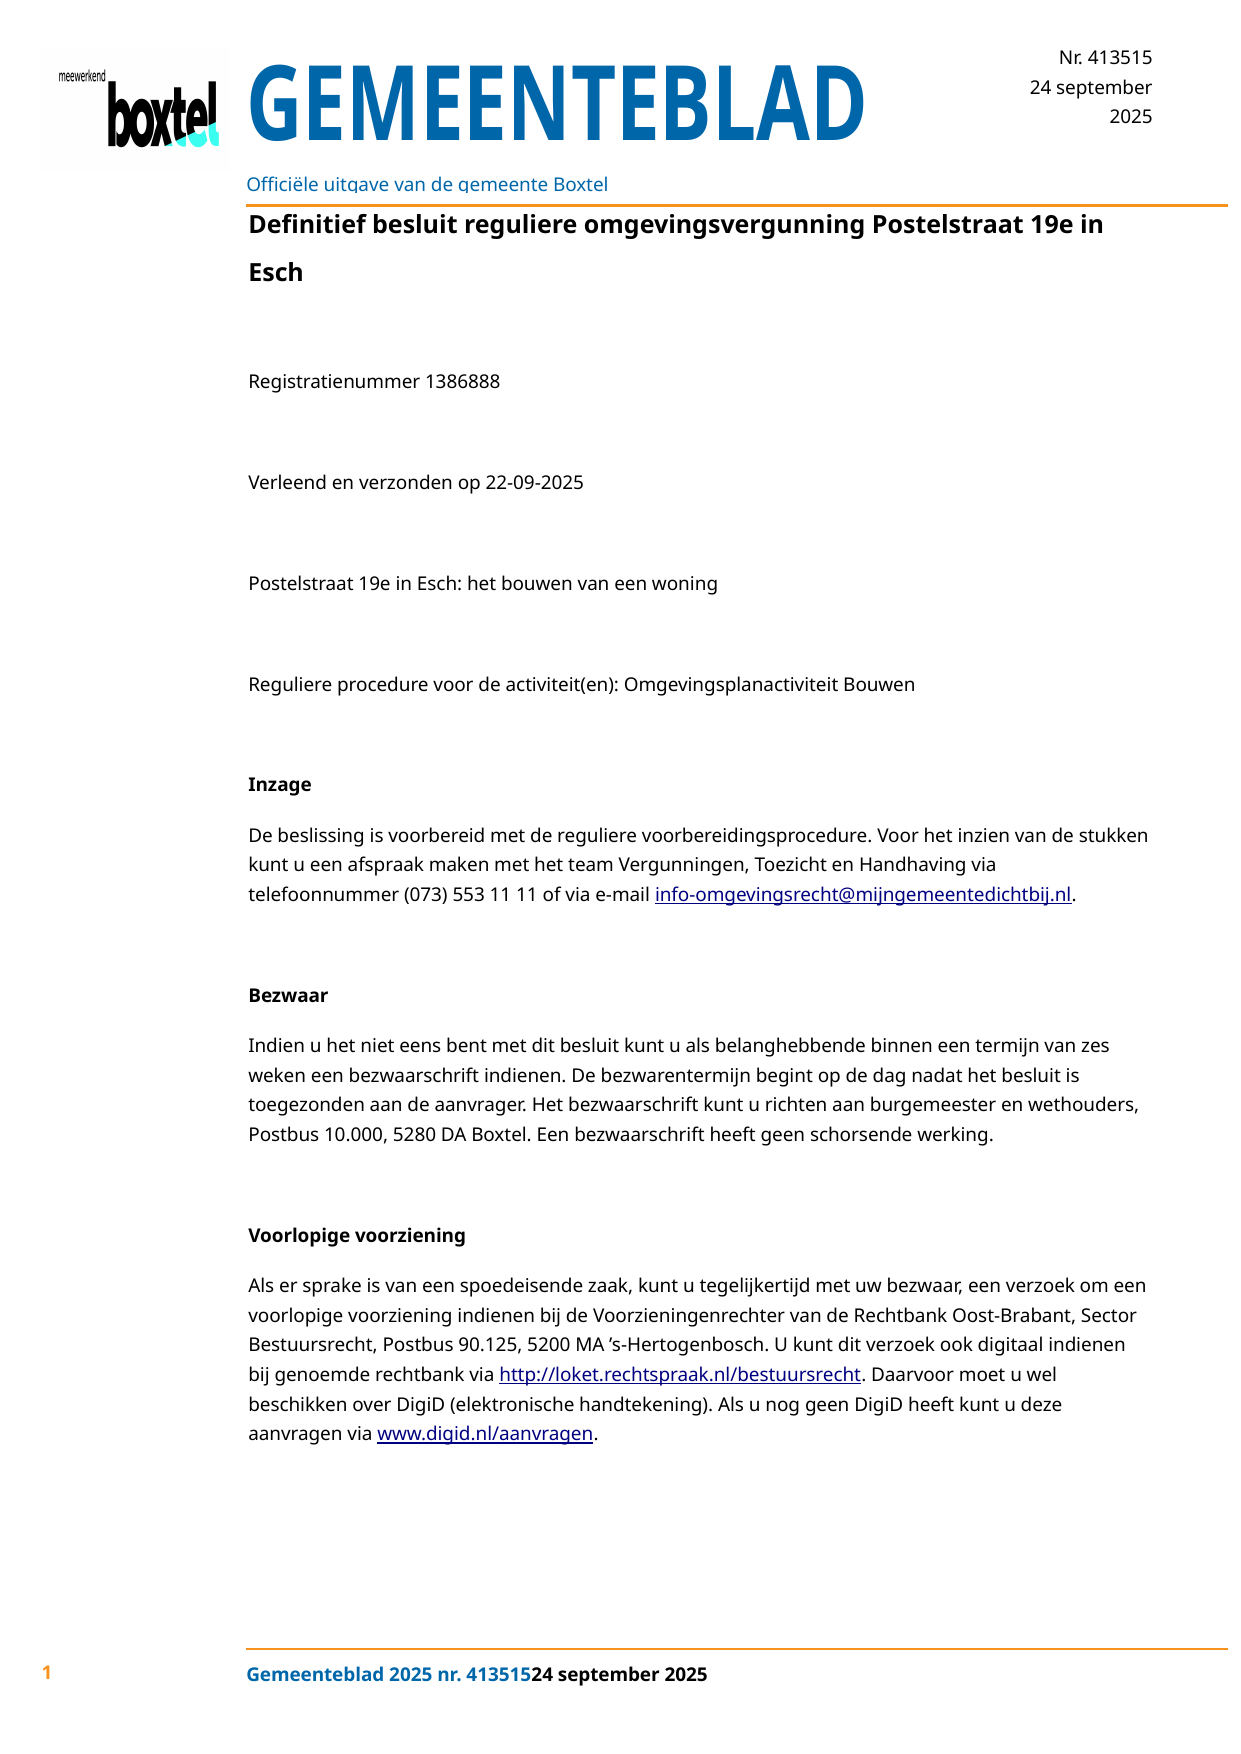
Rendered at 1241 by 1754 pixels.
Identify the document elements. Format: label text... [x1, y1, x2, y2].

text Indien u het niet eens bent met dit besluit kunt u als belanghebbende binnen een termijn van zes weken een bezwaarschrift indienen. De bezwarentermijn begint op de dag nadat het besluit is toegezonden aan de aanvrager. Het bezwaarschrift kunt u richten aan burgemeester en wethouders, Postbus 10.000, 5280 DA Boxtel. Een bezwaarschrift heeft geen schorsende werking. [248, 1032, 1152, 1147]
text Postelstraat 19e in Esch: het bouwen van een woning [248, 570, 1152, 596]
picture [41, 47, 231, 172]
text Registratienummer 1386888 [248, 368, 1152, 394]
text Als er sprake is van een spoedeisende zaak, kunt u tegelijkertijd met uw bezwaar, een verzoek om een voorlopige voorziening indienen bij de Voorzieningenrechter van de Rechtbank Oost-Brabant, Sector Bestuursrecht, Postbus 90.125, 5200 MA ’s-Hertogenbosch. U kunt dit verzoek ook digitaal indienen bij genoemde rechtbank via http://loket.rechtspraak.nl/bestuursrecht. Daarvoor moet u wel beschikken over DigiD (elektronische handtekening). Als u nog geen DigiD heeft kunt u deze aanvragen via www.digid.nl/aanvragen. [248, 1272, 1152, 1446]
text Voorlopige voorziening [248, 1222, 1152, 1248]
text Definitief besluit reguliere omgevingsvergunning Postelstraat 19e in Esch [248, 207, 1152, 288]
text Verleend en verzonden op 22-09-2025 [248, 469, 1152, 495]
text Inzage [248, 772, 1152, 797]
text De beslissing is voorbereid met de reguliere voorbereidingsprocedure. Voor het inzien van de stukken kunt u een afspraak maken met het team Vergunningen, Toezicht en Handhaving via telefoonnummer (073) 553 11 11 of via e-mail info-omgevingsrecht@mijngemeentedichtbij.nl. [248, 822, 1152, 907]
text Reguliere procedure voor de activiteit(en): Omgevingsplanactiviteit Bouwen [248, 671, 1152, 697]
text Bezwaar [248, 982, 1152, 1008]
